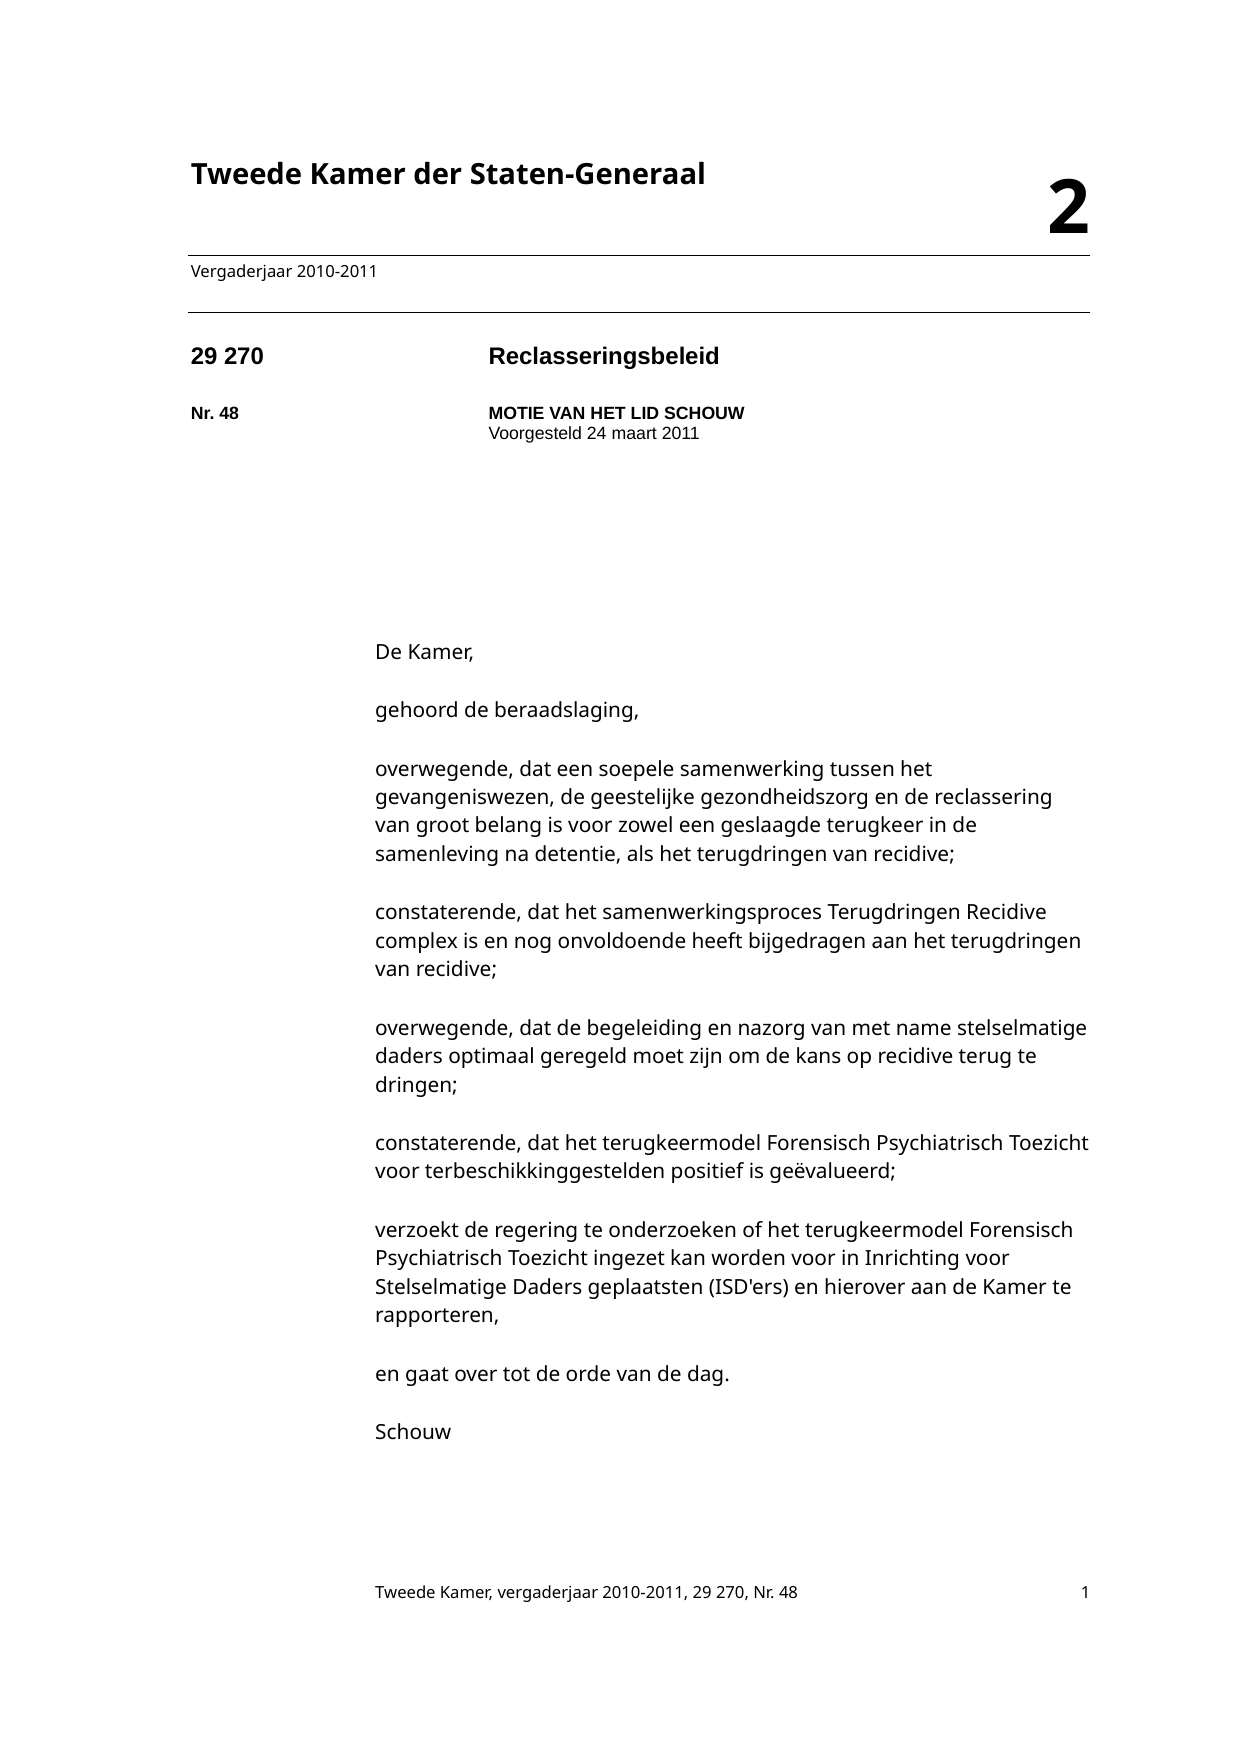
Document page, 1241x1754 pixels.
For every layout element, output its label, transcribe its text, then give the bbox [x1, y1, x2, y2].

text Schouw [375, 1417, 1090, 1446]
text en gaat over tot de orde van de dag. [375, 1359, 1090, 1387]
table_cell [485, 313, 1090, 339]
table_cell Nr. 48 [188, 399, 485, 518]
table_cell MOTIE VAN HET LID SCHOUW Voorgesteld 24 maart 2011 [485, 399, 1090, 518]
text overwegende, dat een soepele samenwerking tussen het gevangeniswezen, de geestelijke gezondheidszorg en de reclassering van groot belang is voor zowel een geslaagde terugkeer in de samenleving na detentie, als het terugdringen van recidive; [375, 754, 1090, 867]
text verzoekt de regering te onderzoeken of het terugkeermodel Forensisch Psychiatrisch Toezicht ingezet kan worden voor in Inrichting voor Stelselmatige Daders geplaatsten (ISD'ers) en hierover aan de Kamer te rapporteren, [375, 1215, 1090, 1329]
table_cell Reclasseringsbeleid [485, 339, 1090, 399]
table_header 2 [910, 150, 1090, 255]
table_cell 29 270 [188, 339, 485, 399]
table_cell Vergaderjaar 2010-2011 [188, 256, 485, 312]
text gehoord de beraadslaging, [375, 695, 1090, 724]
text overwegende, dat de begeleiding en nazorg van met name stelselmatige daders optimaal geregeld moet zijn om de kans op recidive terug te dringen; [375, 1013, 1090, 1098]
table_cell [485, 256, 1090, 312]
table_header Tweede Kamer der Staten-Generaal [188, 150, 909, 255]
text constaterende, dat het samenwerkingsproces Terugdringen Recidive complex is en nog onvoldoende heeft bijgedragen aan het terugdringen van recidive; [375, 897, 1090, 983]
text De Kamer, [375, 637, 1090, 665]
text constaterende, dat het terugkeermodel Forensisch Psychiatrisch Toezicht voor terbeschikkinggestelden positief is geëvalueerd; [375, 1128, 1090, 1185]
table_cell [188, 313, 485, 339]
